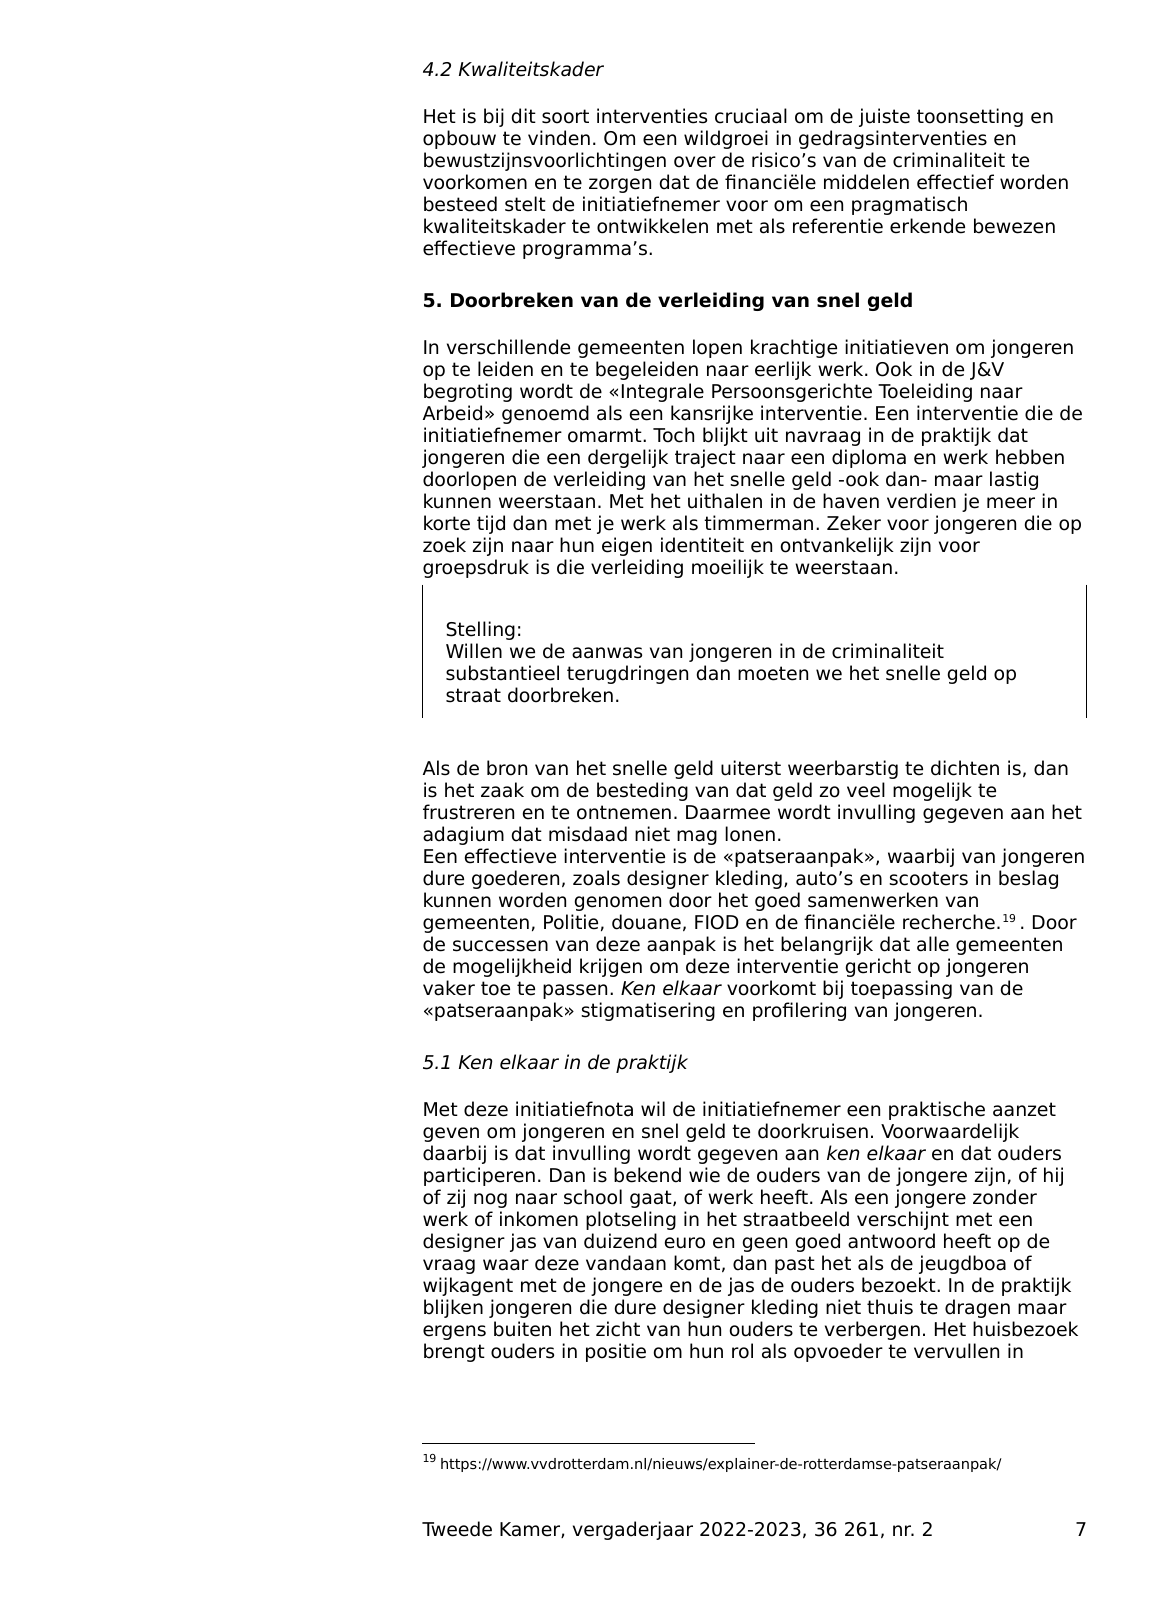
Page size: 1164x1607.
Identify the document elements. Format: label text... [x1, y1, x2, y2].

text Met deze initiatiefnota wil de initiatiefnemer een praktische aanzet geven om jongeren en snel geld te doorkruisen. Voorwaardelijk daarbij is dat invulling wordt gegeven aan ken elkaar en dat ouders participeren. Dan is bekend wie de ouders van de jongere zijn, of hij of zij nog naar school gaat, of werk heeft. Als een jongere zonder werk of inkomen plotseling in het straatbeeld verschijnt met een designer jas van duizend euro en geen goed antwoord heeft op de vraag waar deze vandaan komt, dan past het als de jeugdboa of wijkagent met de jongere en de jas de ouders bezoekt. In de praktijk blijken jongeren die dure designer kleding niet thuis te dragen maar ergens buiten het zicht van hun ouders te verbergen. Het huisbezoek brengt ouders in positie om hun rol als opvoeder te vervullen in [422, 1099, 1087, 1363]
text Een effectieve interventie is de «patseraanpak», waarbij van jongeren dure goederen, zoals designer kleding, auto’s en scooters in beslag kunnen worden genomen door het goed samenwerken van gemeenten, Politie, douane, FIOD en de financiële recherche.. Door de successen van deze aanpak is het belangrijk dat alle gemeenten de mogelijkheid krijgen om deze interventie gericht op jongeren vaker toe te passen. Ken elkaar voorkomt bij toepassing van de «patseraanpak» stigmatisering en profilering van jongeren. [422, 846, 1087, 1022]
subtitle 4.2 Kwaliteitskader [422, 59, 1087, 81]
subtitle 5. Doorbreken van de verleiding van snel geld [422, 290, 1087, 312]
text Het is bij dit soort interventies cruciaal om de juiste toonsetting en opbouw te vinden. Om een wildgroei in gedragsinterventies en bewustzijnsvoorlichtingen over de risico’s van de criminaliteit te voorkomen en te zorgen dat de financiële middelen effectief worden besteed stelt de initiatiefnemer voor om een pragmatisch kwaliteitskader te ontwikkelen met als referentie erkende bewezen effectieve programma’s. [422, 106, 1087, 260]
table_header Stelling: Willen we de aanwas van jongeren in de criminaliteit substantieel terugdringen dan moeten we het snelle geld op straat doorbreken. [423, 585, 1086, 718]
text Als de bron van het snelle geld uiterst weerbarstig te dichten is, dan is het zaak om de besteding van dat geld zo veel mogelijk te frustreren en te ontnemen. Daarmee wordt invulling gegeven aan het adagium dat misdaad niet mag lonen. [422, 758, 1087, 846]
text https://www.vvdrotterdam.nl/nieuws/explainer-de-rotterdamse-patseraanpak/ [422, 1452, 1087, 1474]
text In verschillende gemeenten lopen krachtige initiatieven om jongeren op te leiden en te begeleiden naar eerlijk werk. Ook in de J&V begroting wordt de «Integrale Persoonsgerichte Toeleiding naar Arbeid» genoemd als een kansrijke interventie. Een interventie die de initiatiefnemer omarmt. Toch blijkt uit navraag in de praktijk dat jongeren die een dergelijk traject naar een diploma en werk hebben doorlopen de verleiding van het snelle geld -ook dan- maar lastig kunnen weerstaan. Met het uithalen in de haven verdien je meer in korte tijd dan met je werk als timmerman. Zeker voor jongeren die op zoek zijn naar hun eigen identiteit en ontvankelijk zijn voor groepsdruk is die verleiding moeilijk te weerstaan. [422, 337, 1087, 579]
subtitle 5.1 Ken elkaar in de praktijk [422, 1052, 1087, 1074]
